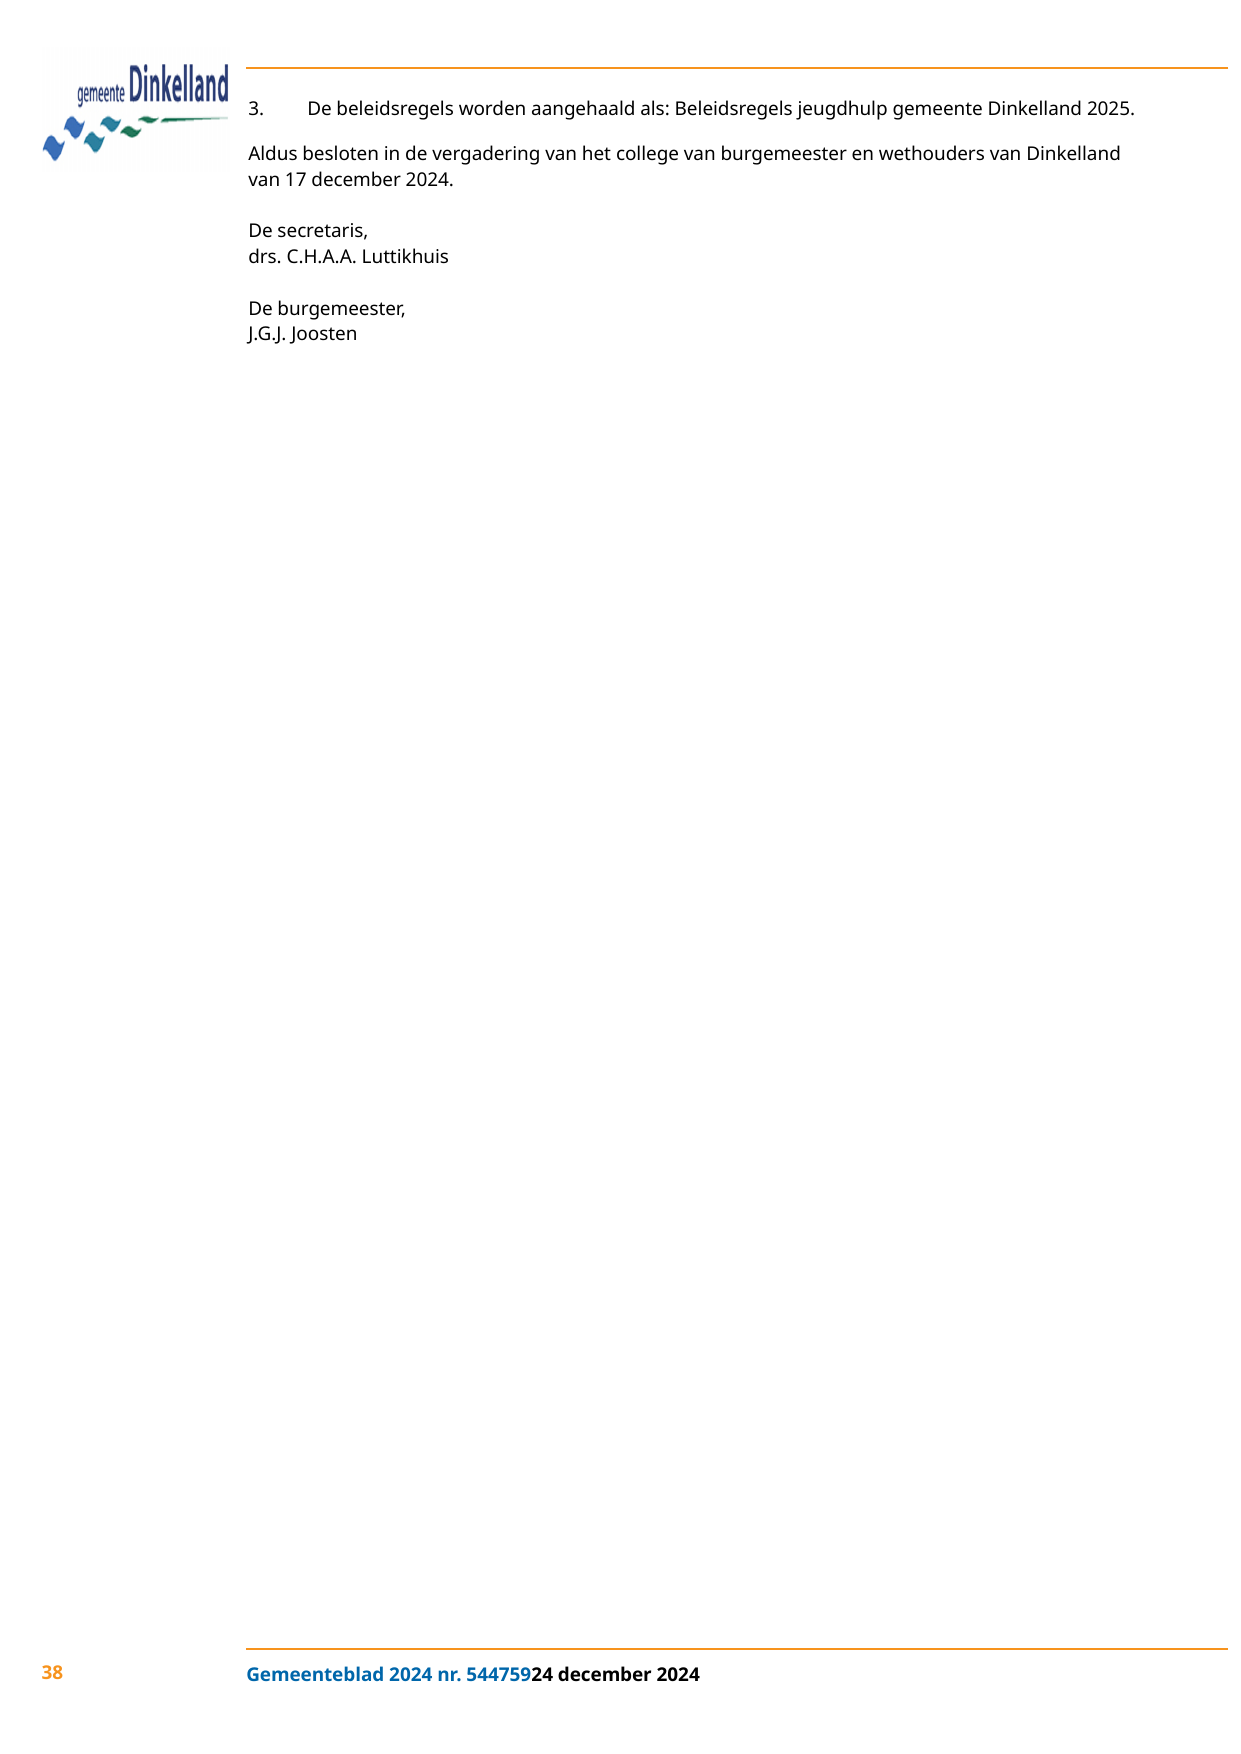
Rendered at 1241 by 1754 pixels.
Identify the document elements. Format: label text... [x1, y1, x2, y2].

picture [41, 47, 231, 172]
list De beleidsregels worden aangehaald als: Beleidsregels jeugdhulp gemeente Dinkelland 2025. [248, 95, 1152, 121]
text De burgemeester, [248, 295, 1152, 321]
text De secretaris, [248, 218, 1152, 243]
text J.G.J. Joosten [248, 321, 1152, 346]
text drs. C.H.A.A. Luttikhuis [248, 243, 1152, 269]
text Aldus besloten in de vergadering van het college van burgemeester en wethouders van Dinkelland van 17 december 2024. [248, 140, 1152, 192]
